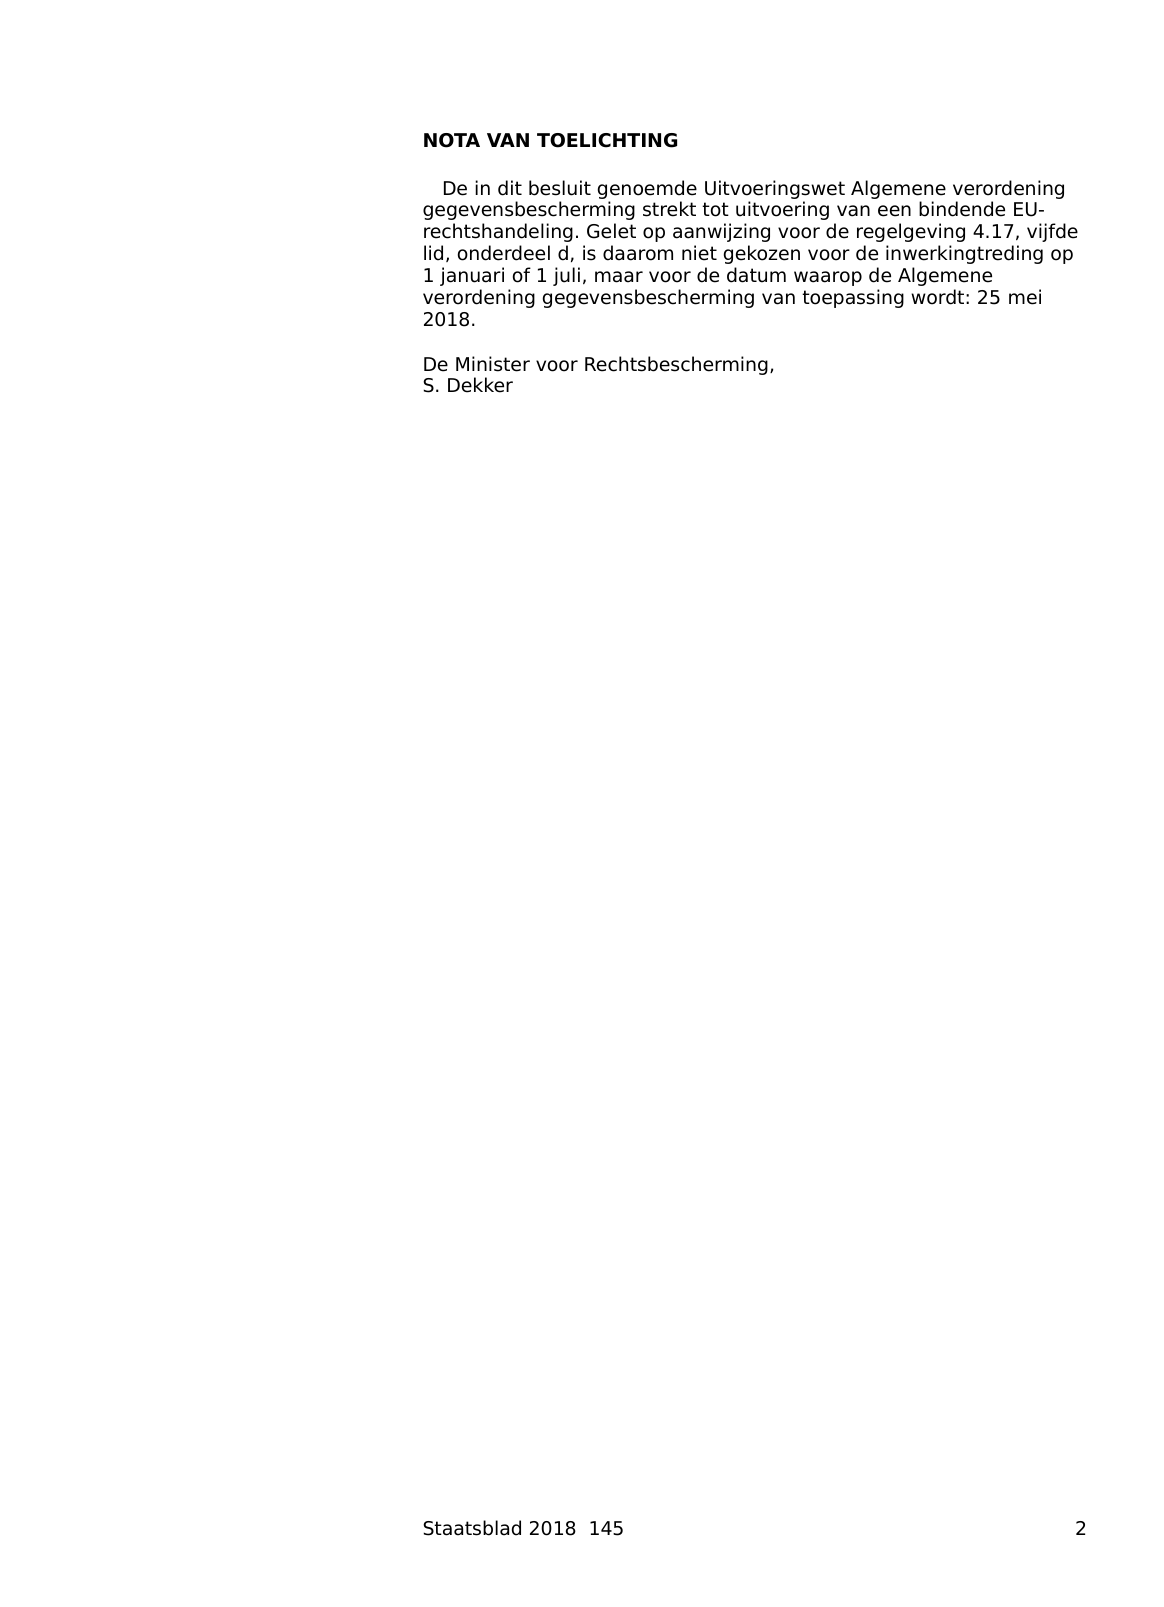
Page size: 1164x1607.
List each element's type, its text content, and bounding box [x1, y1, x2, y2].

subtitle NOTA VAN TOELICHTING [422, 130, 1087, 152]
text De Minister voor Rechtsbescherming, S. Dekker [422, 353, 1087, 397]
text De in dit besluit genoemde Uitvoeringswet Algemene verordening gegevensbescherming strekt tot uitvoering van een bindende EU-rechtshandeling. Gelet op aanwijzing voor de regelgeving 4.17, vijfde lid, onderdeel d, is daarom niet gekozen voor de inwerkingtreding op 1 januari of 1 juli, maar voor de datum waarop de Algemene verordening gegevensbescherming van toepassing wordt: 25 mei 2018. [422, 177, 1087, 331]
